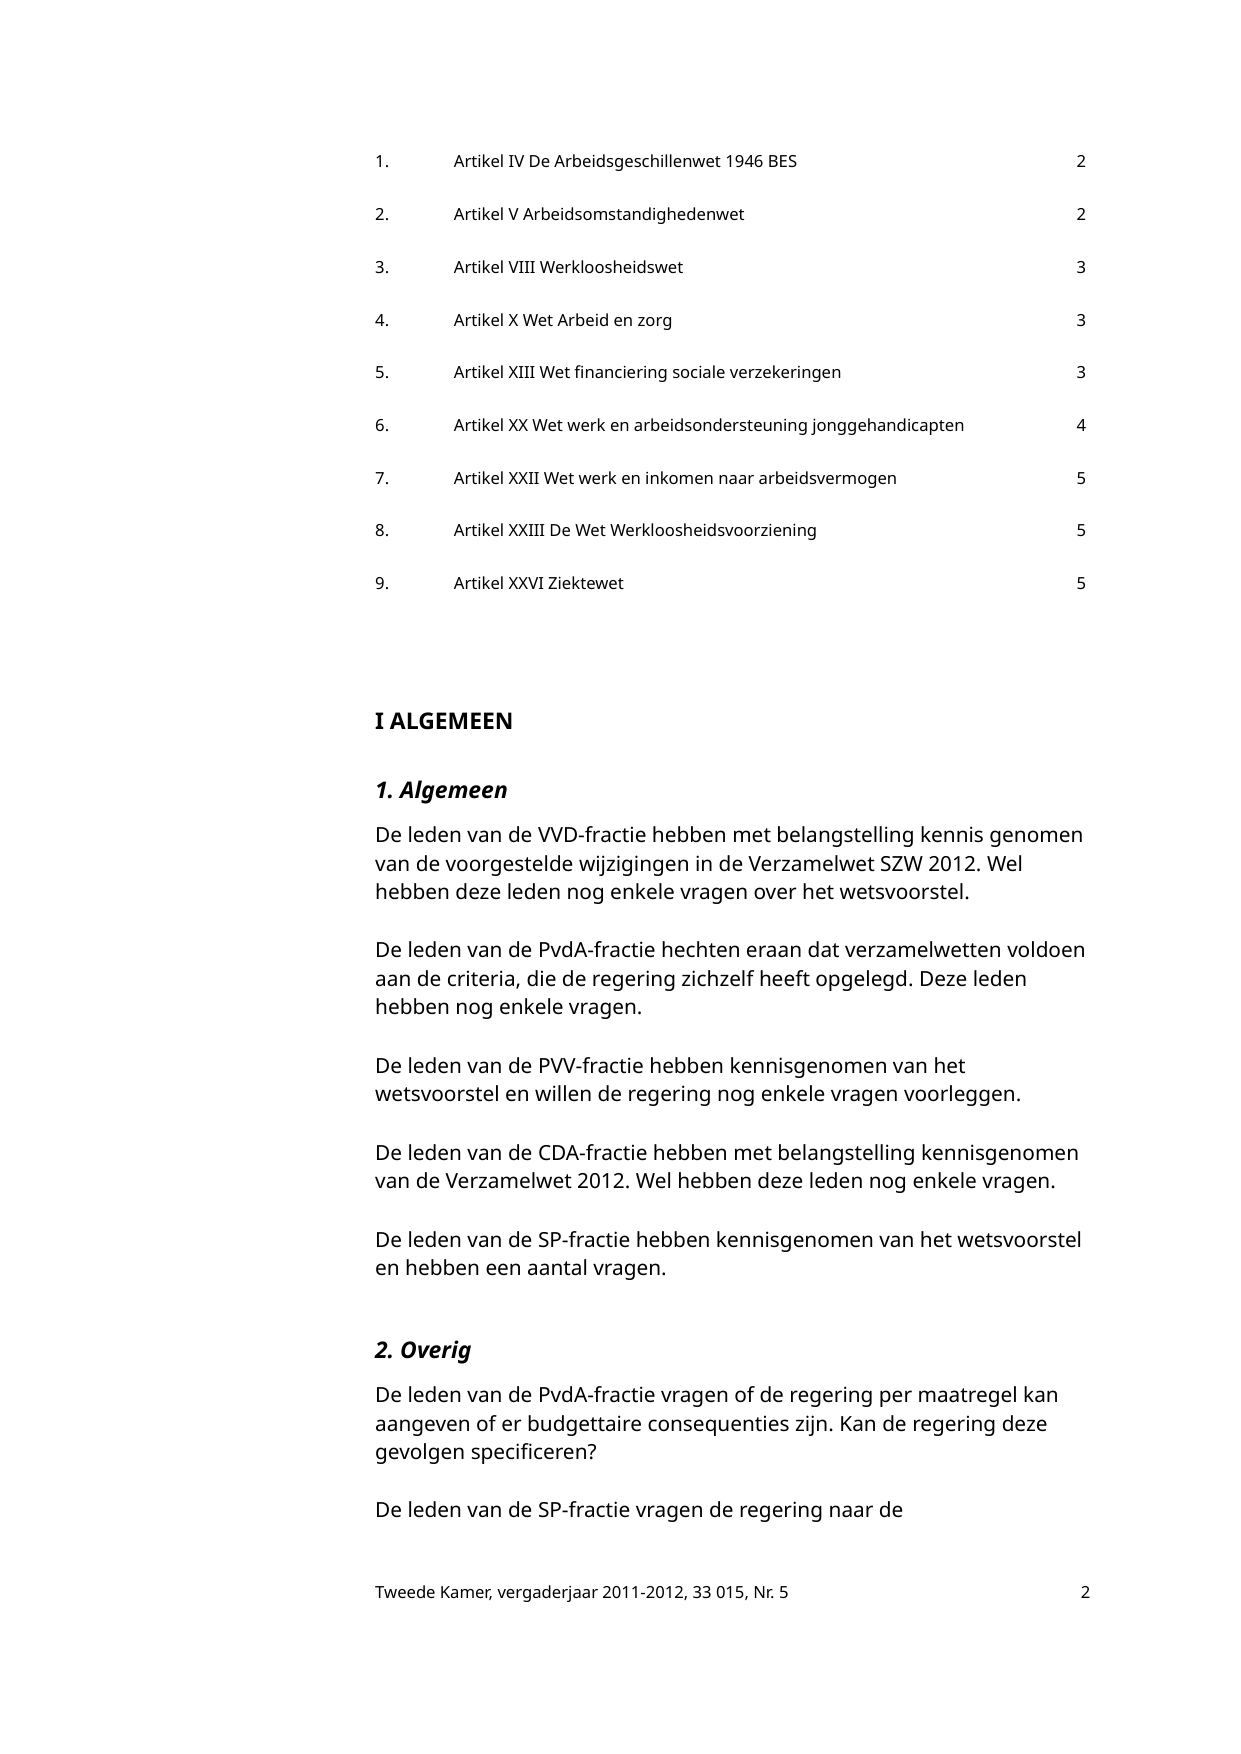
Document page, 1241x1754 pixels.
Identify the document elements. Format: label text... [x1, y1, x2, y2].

table_cell 7. [375, 466, 454, 519]
table_cell Artikel XX Wet werk en arbeidsondersteuning jonggehandicapten [454, 414, 1026, 466]
table_cell 2 [1026, 150, 1090, 203]
table_cell 3 [1026, 308, 1090, 361]
table_cell 2. [375, 203, 454, 255]
table_cell 4. [375, 308, 454, 361]
table_cell 5 [1026, 466, 1090, 519]
subtitle 2. Overig [375, 1334, 1090, 1365]
table_cell 5. [375, 361, 454, 413]
table_cell Artikel X Wet Arbeid en zorg [454, 308, 1026, 361]
table_cell 3. [375, 255, 454, 308]
table_cell 6. [375, 414, 454, 466]
table_cell 3 [1026, 361, 1090, 413]
table_cell Artikel IV De Arbeidsgeschillenwet 1946 BES [454, 150, 1026, 203]
text De leden van de PvdA-fractie hechten eraan dat verzamelwetten voldoen aan de criteria, die de regering zichzelf heeft opgelegd. Deze leden hebben nog enkele vragen. [375, 936, 1090, 1021]
table_cell 2 [1026, 203, 1090, 255]
text De leden van de VVD-fractie hebben met belangstelling kennis genomen van de voorgestelde wijzigingen in de Verzamelwet SZW 2012. Wel hebben deze leden nog enkele vragen over het wetsvoorstel. [375, 820, 1090, 906]
table_cell 1. [375, 150, 454, 203]
table_cell 8. [375, 519, 454, 572]
table_cell Artikel VIII Werkloosheidswet [454, 255, 1026, 308]
text De leden van de SP-fractie vragen de regering naar de [375, 1496, 1090, 1524]
table_cell Artikel V Arbeidsomstandighedenwet [454, 203, 1026, 255]
table_cell Artikel XIII Wet financiering sociale verzekeringen [454, 361, 1026, 413]
text De leden van de PvdA-fractie vragen of de regering per maatregel kan aangeven of er budgettaire consequenties zijn. Kan de regering deze gevolgen specificeren? [375, 1380, 1090, 1466]
table_cell 5 [1026, 519, 1090, 572]
subtitle 1. Algemeen [375, 774, 1090, 805]
text De leden van de CDA-fractie hebben met belangstelling kennisgenomen van de Verzamelwet 2012. Wel hebben deze leden nog enkele vragen. [375, 1138, 1090, 1195]
table_cell Artikel XXVI Ziektewet [454, 572, 1026, 624]
table_cell Artikel XXIII De Wet Werkloosheidsvoorziening [454, 519, 1026, 572]
subtitle I ALGEMEEN [375, 705, 1090, 737]
table_cell Artikel XXII Wet werk en inkomen naar arbeidsvermogen [454, 466, 1026, 519]
text De leden van de PVV-fractie hebben kennisgenomen van het wetsvoorstel en willen de regering nog enkele vragen voorleggen. [375, 1051, 1090, 1108]
table_cell 5 [1026, 572, 1090, 624]
table_cell 4 [1026, 414, 1090, 466]
table_cell 9. [375, 572, 454, 624]
text De leden van de SP-fractie hebben kennisgenomen van het wetsvoorstel en hebben een aantal vragen. [375, 1225, 1090, 1282]
table_cell 3 [1026, 255, 1090, 308]
